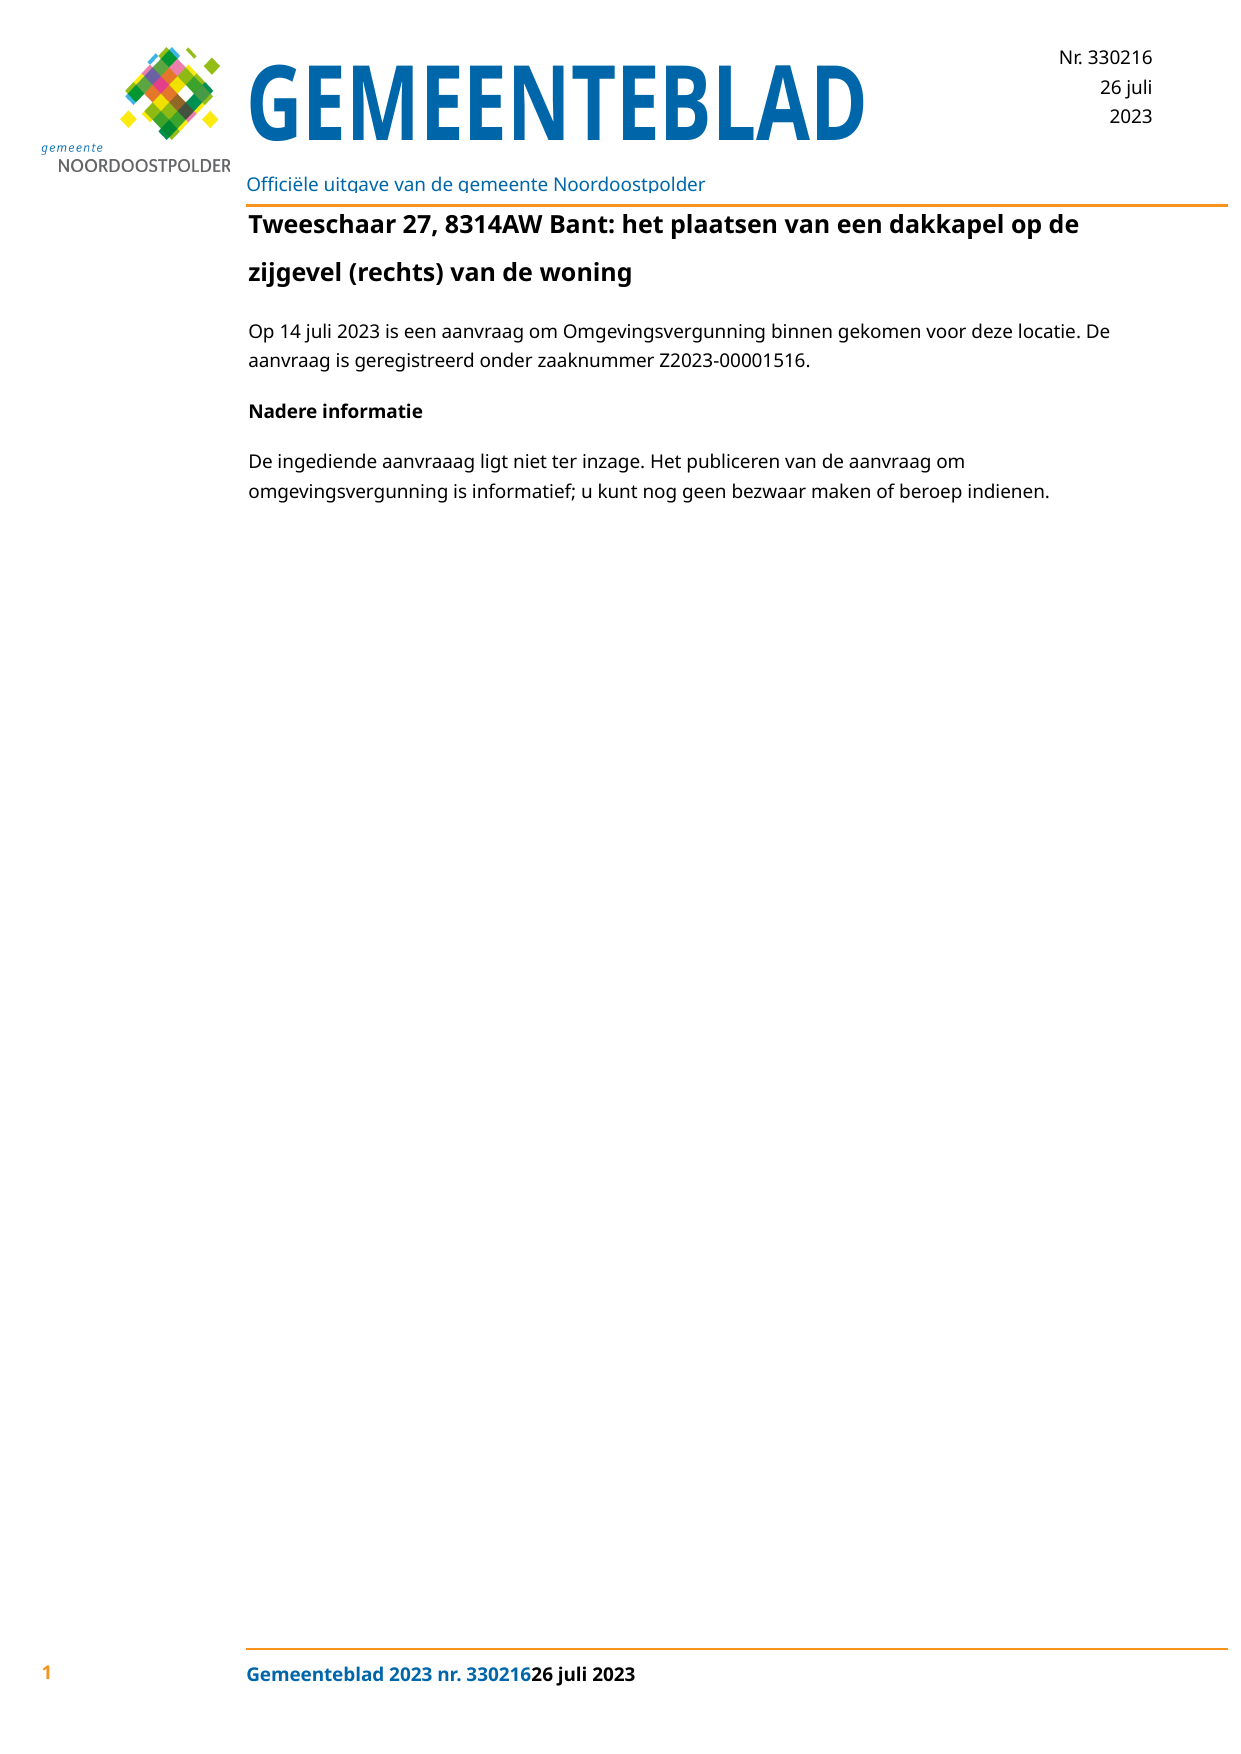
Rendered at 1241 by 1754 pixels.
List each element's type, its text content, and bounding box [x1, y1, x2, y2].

picture [41, 47, 231, 172]
text De ingediende aanvraaag ligt niet ter inzage. Het publiceren van de aanvraag om omgevingsvergunning is informatief; u kunt nog geen bezwaar maken of beroep indienen. [248, 448, 1152, 504]
text Nadere informatie [248, 398, 1152, 424]
text Tweeschaar 27, 8314AW Bant: het plaatsen van een dakkapel op de zijgevel (rechts) van de woning [248, 207, 1152, 288]
text Op 14 juli 2023 is een aanvraag om Omgevingsvergunning binnen gekomen voor deze locatie. De aanvraag is geregistreerd onder zaaknummer Z2023-00001516. [248, 318, 1152, 373]
